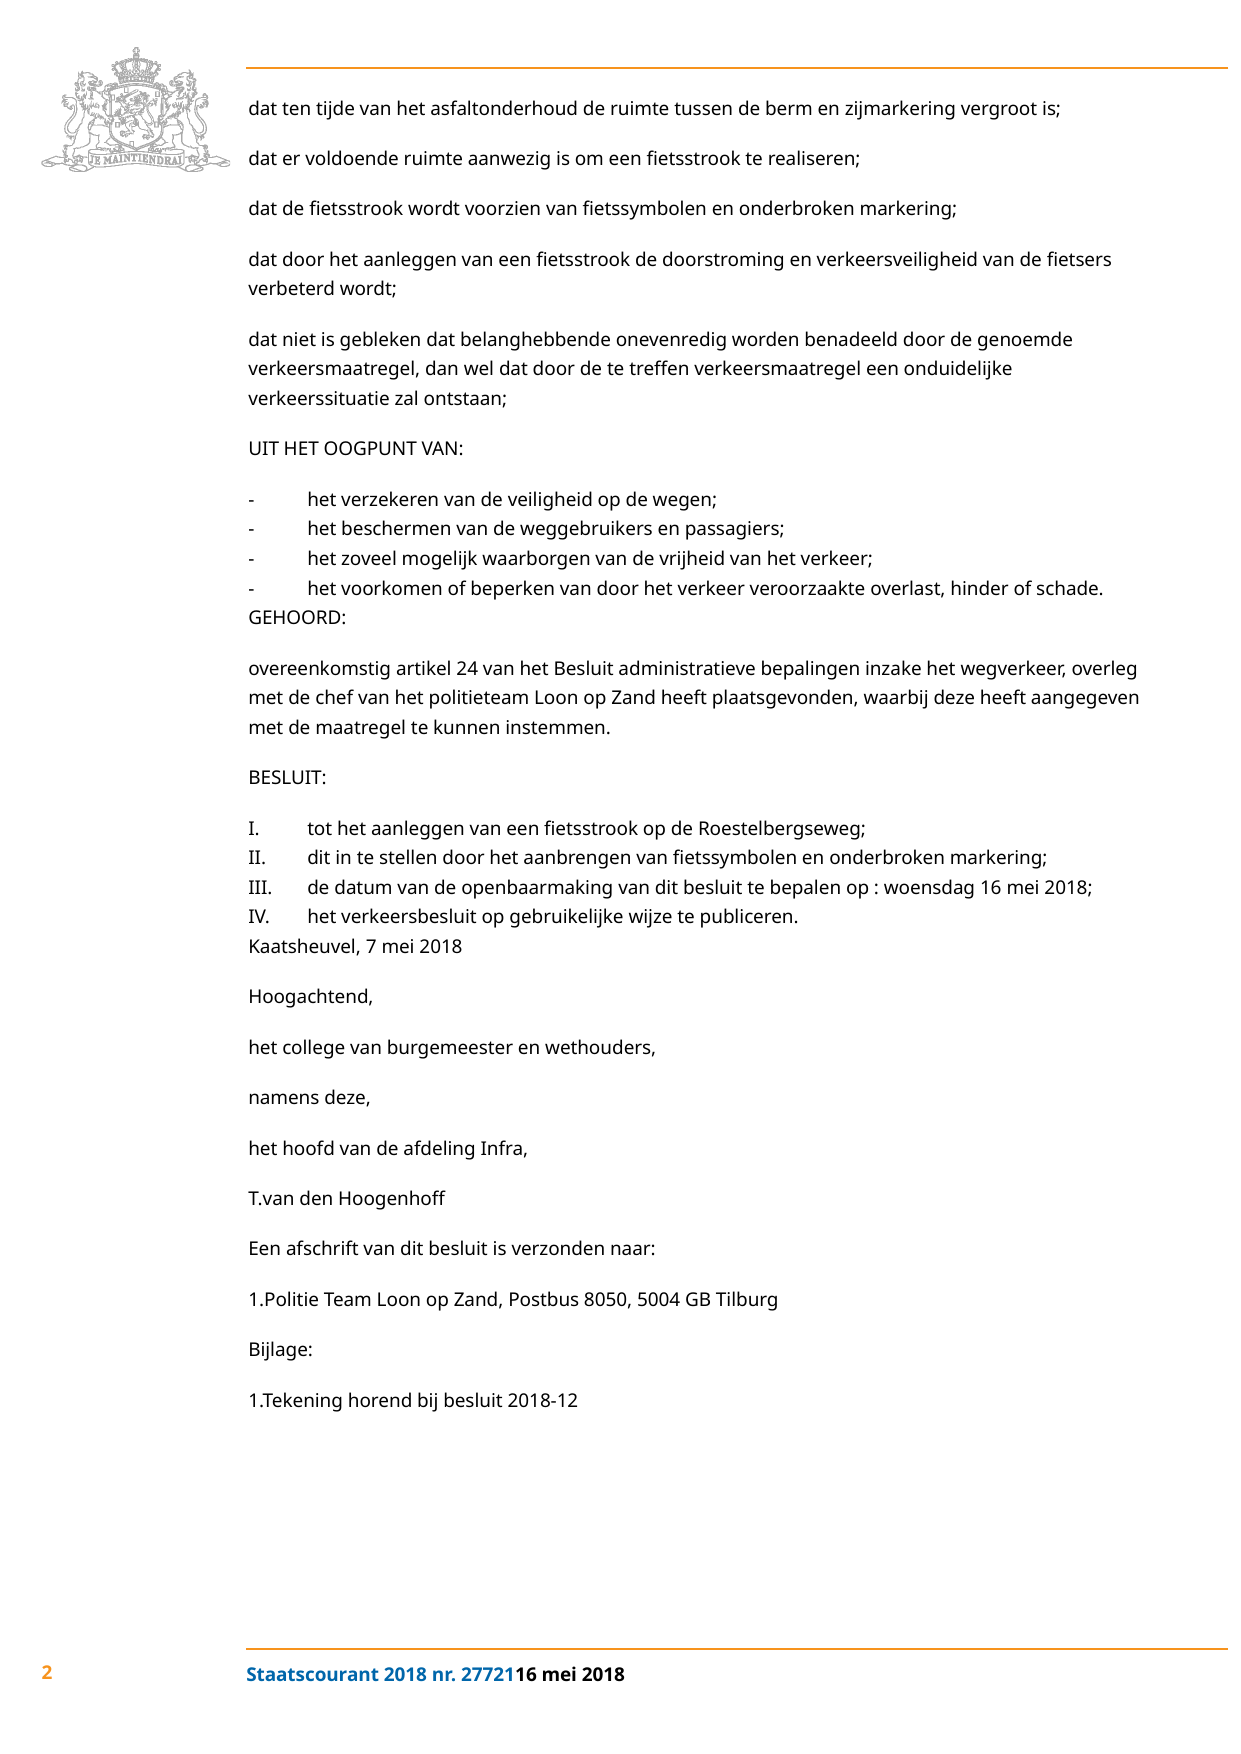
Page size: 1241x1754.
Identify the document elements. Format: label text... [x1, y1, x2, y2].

text UIT HET OOGPUNT VAN: [248, 436, 1152, 461]
text het hoofd van de afdeling Infra, [248, 1135, 1152, 1161]
text dat de fietsstrook wordt voorzien van fietssymbolen en onderbroken markering; [248, 196, 1152, 221]
text overeenkomstig artikel 24 van het Besluit administratieve bepalingen inzake het wegverkeer, overleg met de chef van het politieteam Loon op Zand heeft plaatsgevonden, waarbij deze heeft aangegeven met de maatregel te kunnen instemmen. [248, 655, 1152, 740]
text dat door het aanleggen van een fietsstrook de doorstroming en verkeersveiligheid van de fietsers verbeterd wordt; [248, 246, 1152, 301]
text dat ten tijde van het asfaltonderhoud de ruimte tussen de berm en zijmarkering vergroot is; [248, 95, 1152, 121]
list de datum van de openbaarmaking van dit besluit te bepalen op : woensdag 16 mei 2018; [248, 874, 1152, 900]
text Hoogachtend, [248, 983, 1152, 1009]
text T.van den Hoogenhoff [248, 1185, 1152, 1211]
text namens deze, [248, 1084, 1152, 1110]
text het college van burgemeester en wethouders, [248, 1034, 1152, 1060]
list tot het aanleggen van een fietsstrook op de Roestelbergseweg; [248, 815, 1152, 841]
text BESLUIT: [248, 764, 1152, 790]
text GEHOORD: [248, 604, 1152, 630]
list het voorkomen of beperken van door het verkeer veroorzaakte overlast, hinder of schade. [248, 575, 1152, 601]
text dat niet is gebleken dat belanghebbende onevenredig worden benadeeld door de genoemde verkeersmaatregel, dan wel dat door de te treffen verkeersmaatregel een onduidelijke verkeerssituatie zal ontstaan; [248, 326, 1152, 411]
text 1.Tekening horend bij besluit 2018-12 [248, 1387, 1152, 1413]
list het beschermen van de weggebruikers en passagiers; [248, 516, 1152, 541]
text 1.Politie Team Loon op Zand, Postbus 8050, 5004 GB Tilburg [248, 1286, 1152, 1312]
list het verzekeren van de veiligheid op de wegen; [248, 486, 1152, 512]
text dat er voldoende ruimte aanwezig is om een fietsstrook te realiseren; [248, 145, 1152, 171]
text Een afschrift van dit besluit is verzonden naar: [248, 1236, 1152, 1261]
list het verkeersbesluit op gebruikelijke wijze te publiceren. [248, 903, 1152, 929]
text Kaatsheuvel, 7 mei 2018 [248, 933, 1152, 959]
picture [41, 47, 231, 172]
text Bijlage: [248, 1336, 1152, 1362]
list het zoveel mogelijk waarborgen van de vrijheid van het verkeer; [248, 545, 1152, 571]
list dit in te stellen door het aanbrengen van fietssymbolen en onderbroken markering; [248, 844, 1152, 870]
